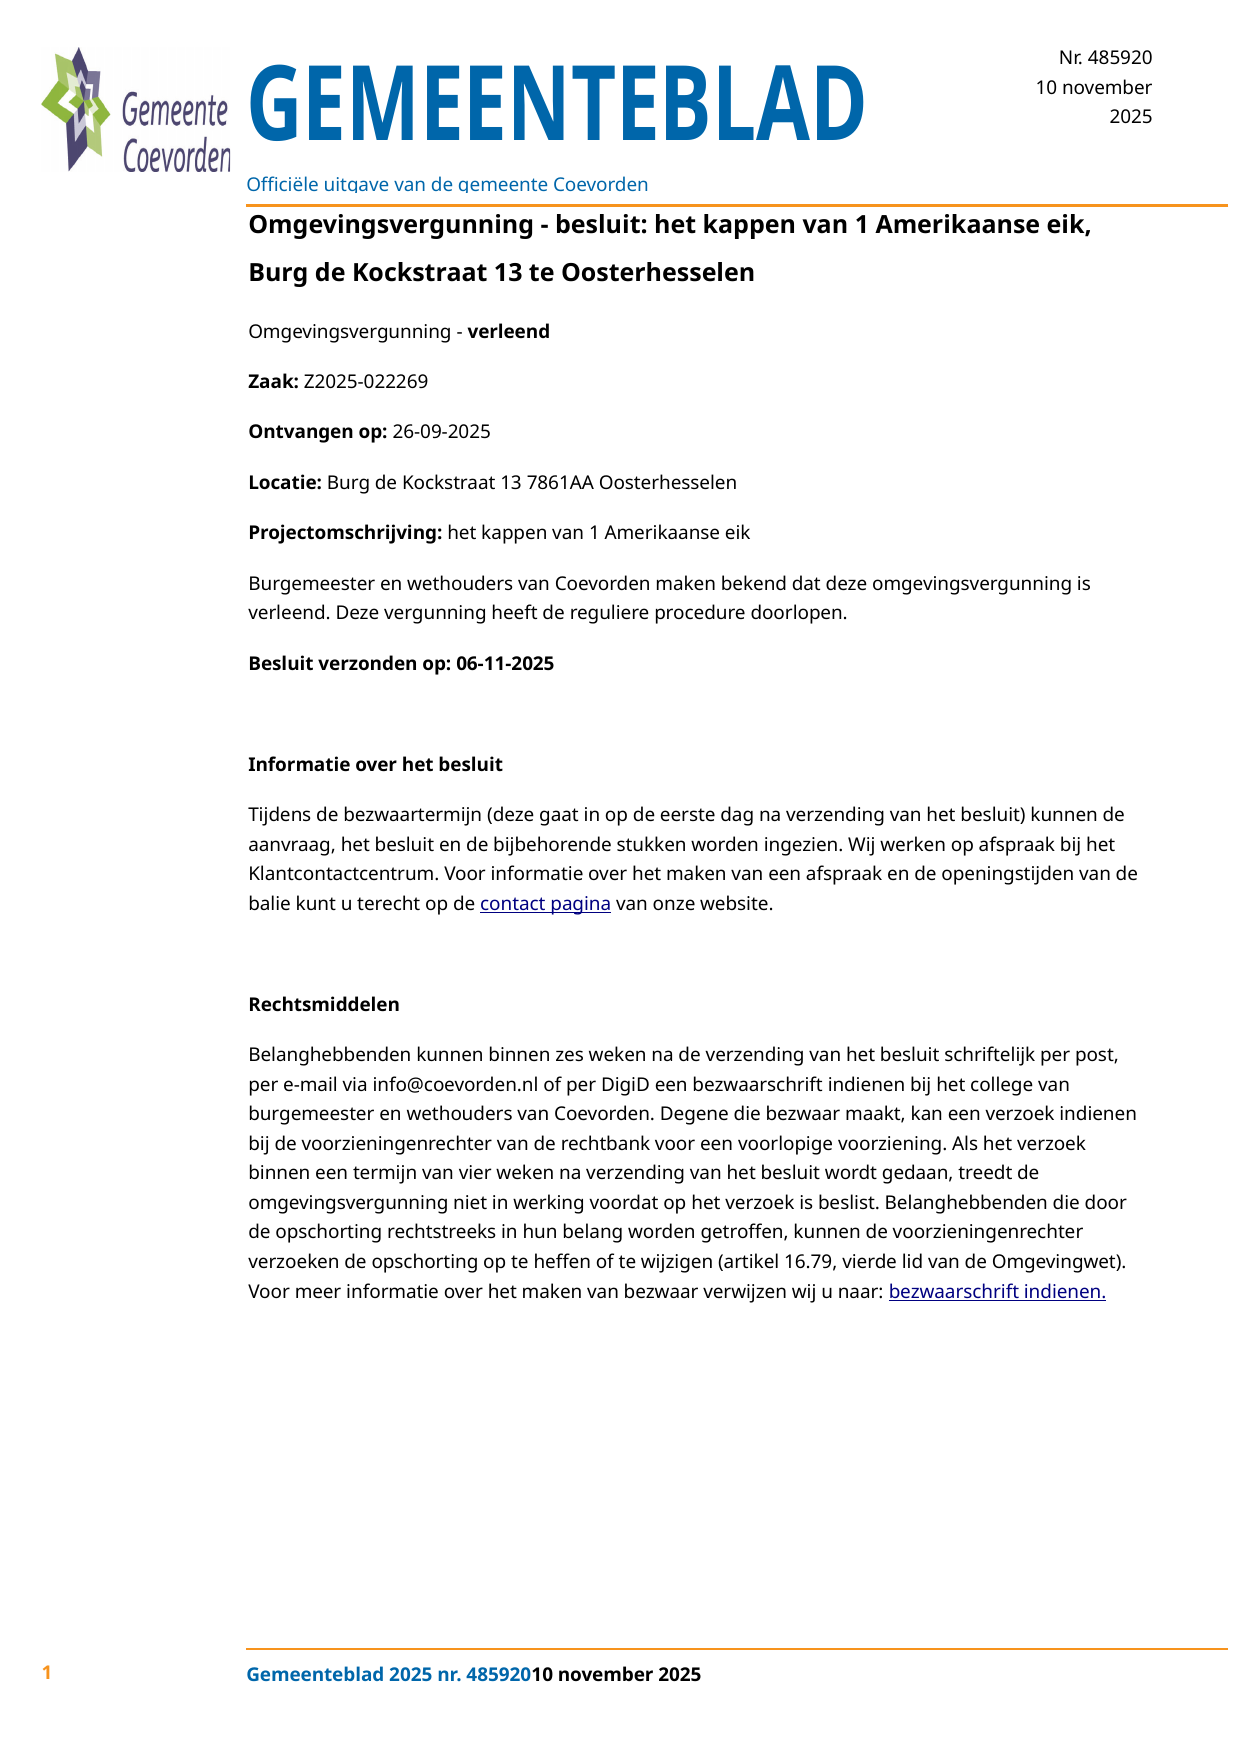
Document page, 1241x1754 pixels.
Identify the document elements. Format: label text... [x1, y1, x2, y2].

text Burgemeester en wethouders van Coevorden maken bekend dat deze omgevingsvergunning is verleend. Deze vergunning heeft de reguliere procedure doorlopen. [248, 570, 1152, 625]
text Besluit verzonden op: 06-11-2025 [248, 650, 1152, 676]
text Omgevingsvergunning - verleend [248, 318, 1152, 344]
text Omgevingsvergunning - besluit: het kappen van 1 Amerikaanse eik, Burg de Kockstraat 13 te Oosterhesselen [248, 207, 1152, 288]
picture [41, 47, 231, 172]
text Informatie over het besluit [248, 751, 1152, 777]
text Locatie: Burg de Kockstraat 13 7861AA Oosterhesselen [248, 469, 1152, 495]
text Ontvangen op: 26-09-2025 [248, 419, 1152, 444]
text Tijdens de bezwaartermijn (deze gaat in op de eerste dag na verzending van het besluit) kunnen de aanvraag, het besluit en de bijbehorende stukken worden ingezien. Wij werken op afspraak bij het Klantcontactcentrum. Voor informatie over het maken van een afspraak en de openingstijden van de balie kunt u terecht op de contact pagina van onze website. [248, 801, 1152, 916]
text Projectomschrijving: het kappen van 1 Amerikaanse eik [248, 519, 1152, 545]
text Zaak: Z2025-022269 [248, 368, 1152, 394]
text Belanghebbenden kunnen binnen zes weken na de verzending van het besluit schriftelijk per post, per e-mail via info@coevorden.nl of per DigiD een bezwaarschrift indienen bij het college van burgemeester en wethouders van Coevorden. Degene die bezwaar maakt, kan een verzoek indienen bij de voorzieningenrechter van de rechtbank voor een voorlopige voorziening. Als het verzoek binnen een termijn van vier weken na verzending van het besluit wordt gedaan, treedt de omgevingsvergunning niet in werking voordat op het verzoek is beslist. Belanghebbenden die door de opschorting rechtstreeks in hun belang worden getroffen, kunnen de voorzieningenrechter verzoeken de opschorting op te heffen of te wijzigen (artikel 16.79, vierde lid van de Omgevingwet). Voor meer informatie over het maken van bezwaar verwijzen wij u naar: bezwaarschrift indienen. [248, 1041, 1152, 1304]
text Rechtsmiddelen [248, 991, 1152, 1017]
